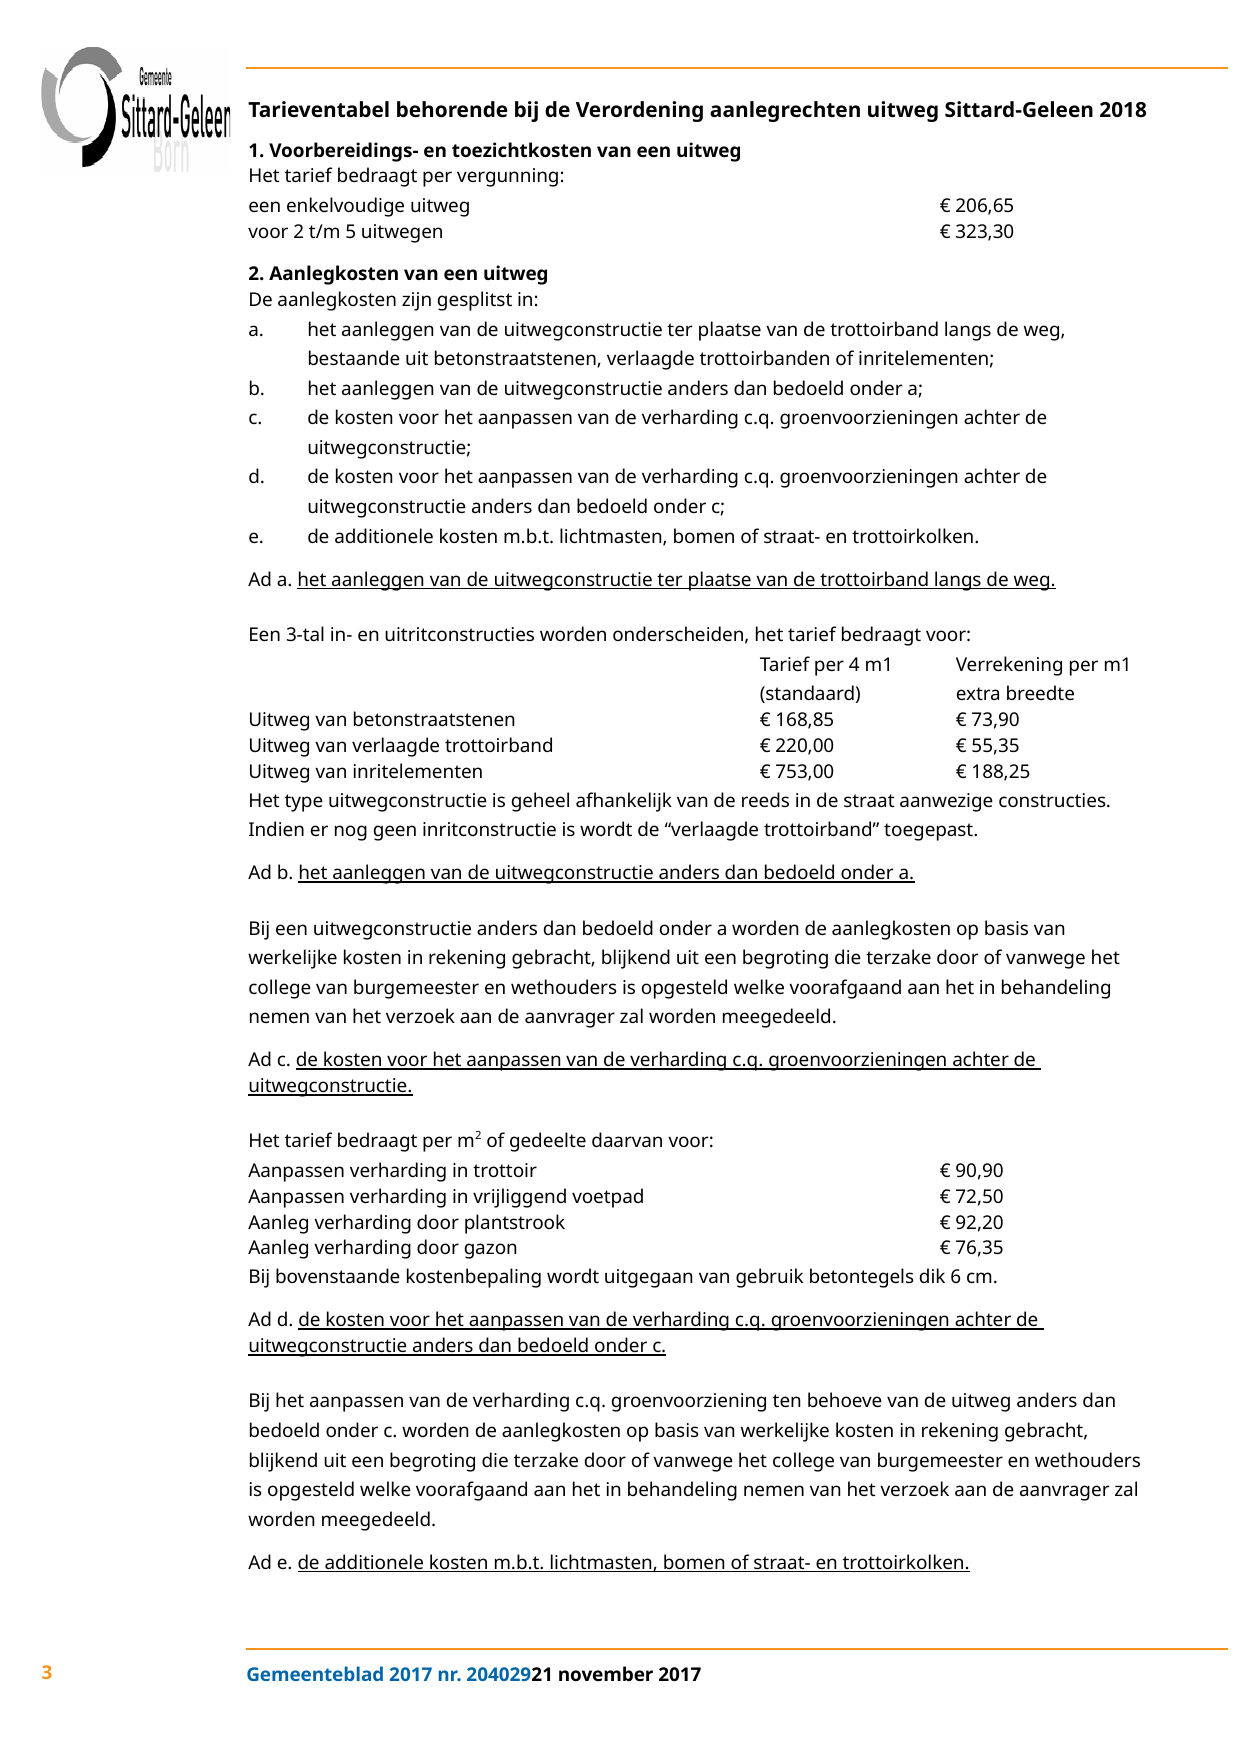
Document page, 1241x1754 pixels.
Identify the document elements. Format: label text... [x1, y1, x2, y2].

table_cell Uitweg van verlaagde trottoirband [248, 732, 759, 758]
table_header Aanpassen verharding in trottoir [248, 1158, 939, 1183]
text Bij een uitwegconstructie anders dan bedoeld onder a worden de aanlegkosten op basis van werkelijke kosten in rekening gebracht, blijkend uit een begroting die terzake door of vanwege het college van burgemeester en wethouders is opgesteld welke voorafgaand aan het in behandeling nemen van het verzoek aan de aanvrager zal worden meegedeeld. [248, 915, 1152, 1029]
text Een 3-tal in- en uitritconstructies worden onderscheiden, het tarief bedraagt voor: [248, 621, 1152, 647]
text Ad a. het aanleggen van de uitwegconstructie ter plaatse van de trottoirband langs de weg. [248, 566, 1152, 592]
table_cell Uitweg van inritelementen [248, 758, 759, 783]
table_cell € 220,00 [760, 732, 956, 758]
text Ad d. de kosten voor het aanpassen van de verharding c.q. groenvoorzieningen achter de uitwegconstructie anders dan bedoeld onder c. [248, 1307, 1152, 1358]
text Het tarief bedraagt per m2 of gedeelte daarvan voor: [248, 1128, 1152, 1153]
text Bij bovenstaande kostenbepaling wordt uitgegaan van gebruik betontegels dik 6 cm. [248, 1263, 1152, 1289]
picture [41, 47, 231, 172]
table_header een enkelvoudige uitweg [248, 192, 939, 218]
table_header [248, 651, 759, 706]
table_cell Aanleg verharding door gazon [248, 1235, 939, 1260]
text 2. Aanlegkosten van een uitweg [248, 261, 1152, 286]
list de kosten voor het aanpassen van de verharding c.q. groenvoorzieningen achter de uitwegconstructie; [248, 404, 1152, 460]
text Bij het aanpassen van de verharding c.q. groenvoorziening ten behoeve van de uitweg anders dan bedoeld onder c. worden de aanlegkosten op basis van werkelijke kosten in rekening gebracht, blijkend uit een begroting die terzake door of vanwege het college van burgemeester en wethouders is opgesteld welke voorafgaand aan het in behandeling nemen van het verzoek aan de aanvrager zal worden meegedeeld. [248, 1388, 1152, 1532]
table_header Tarief per 4 m1 (standaard) [760, 651, 956, 706]
table_cell voor 2 t/m 5 uitwegen [248, 218, 939, 244]
table_cell € 55,35 [956, 732, 1152, 758]
table_cell Uitweg van betonstraatstenen [248, 706, 759, 732]
text Het type uitwegconstructie is geheel afhankelijk van de reeds in de straat aanwezige constructies. Indien er nog geen inritconstructie is wordt de “verlaagde trottoirband” toegepast. [248, 787, 1152, 842]
table_header € 206,65 [940, 192, 1152, 218]
table_cell € 92,20 [940, 1209, 1152, 1234]
text Ad c. de kosten voor het aanpassen van de verharding c.q. groenvoorzieningen achter de uitwegconstructie. [248, 1047, 1152, 1098]
list het aanleggen van de uitwegconstructie ter plaatse van de trottoirband langs de weg, bestaande uit betonstraatstenen, verlaagde trottoirbanden of inritelementen; [248, 316, 1152, 371]
text Het tarief bedraagt per vergunning: [248, 163, 1152, 188]
table_header Verrekening per m1 extra breedte [956, 651, 1152, 706]
table_cell Aanpassen verharding in vrijliggend voetpad [248, 1183, 939, 1209]
text 1. Voorbereidings- en toezichtkosten van een uitweg [248, 137, 1152, 163]
table_cell € 188,25 [956, 758, 1152, 783]
table_cell € 753,00 [760, 758, 956, 783]
list het aanleggen van de uitwegconstructie anders dan bedoeld onder a; [248, 375, 1152, 401]
table_cell € 73,90 [956, 706, 1152, 732]
table_cell € 323,30 [940, 218, 1152, 244]
table_cell € 72,50 [940, 1183, 1152, 1209]
table_cell € 76,35 [940, 1235, 1152, 1260]
table_cell € 168,85 [760, 706, 956, 732]
text Ad e. de additionele kosten m.b.t. lichtmasten, bomen of straat- en trottoirkolken. [248, 1549, 1152, 1575]
table_cell Aanleg verharding door plantstrook [248, 1209, 939, 1234]
text Tarieventabel behorende bij de Verordening aanlegrechten uitweg Sittard-Geleen 2018 [248, 95, 1152, 123]
text De aanlegkosten zijn gesplitst in: [248, 286, 1152, 312]
list de additionele kosten m.b.t. lichtmasten, bomen of straat- en trottoirkolken. [248, 523, 1152, 549]
list de kosten voor het aanpassen van de verharding c.q. groenvoorzieningen achter de uitwegconstructie anders dan bedoeld onder c; [248, 464, 1152, 519]
table_header € 90,90 [940, 1158, 1152, 1183]
text Ad b. het aanleggen van de uitwegconstructie anders dan bedoeld onder a. [248, 859, 1152, 885]
